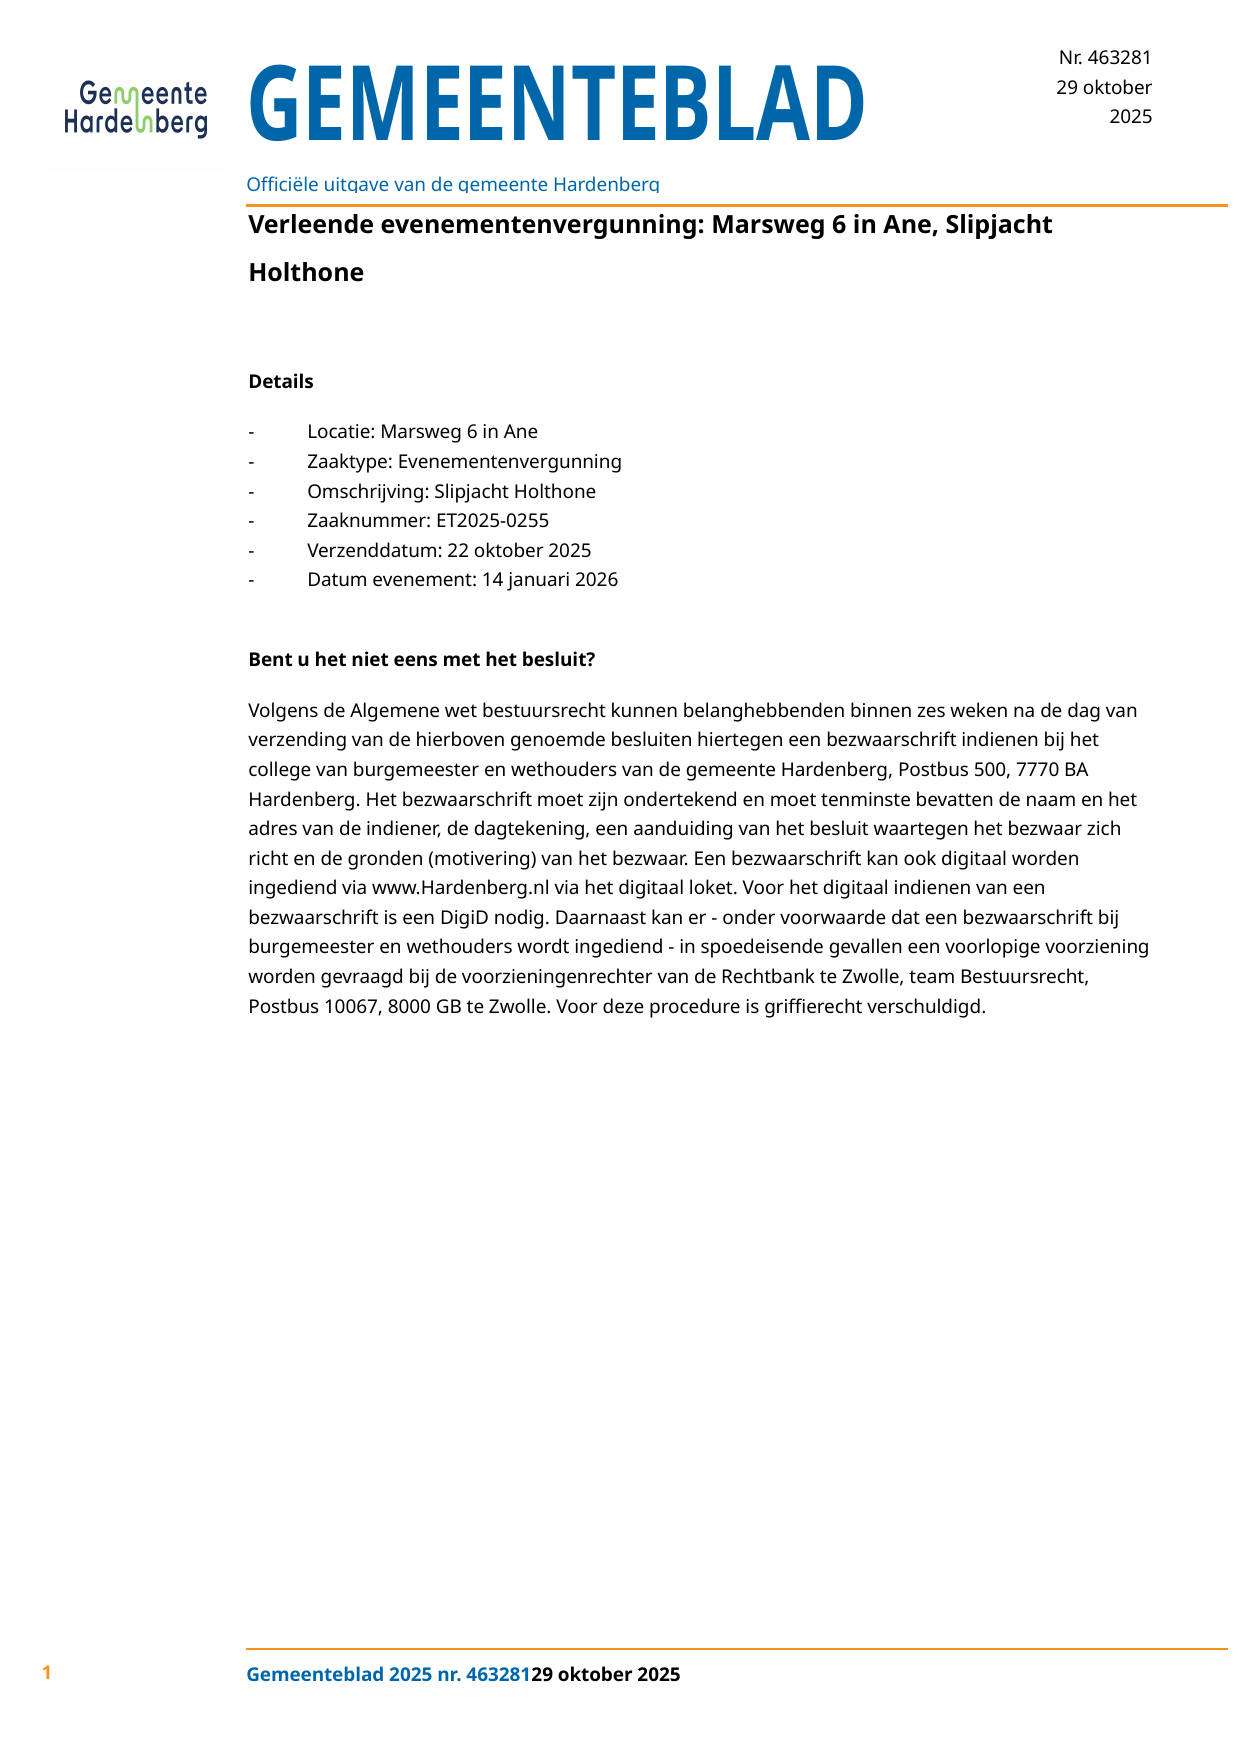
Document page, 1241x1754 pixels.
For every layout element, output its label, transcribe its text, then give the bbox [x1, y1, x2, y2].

text Bent u het niet eens met het besluit? [248, 647, 1152, 672]
text Verleende evenementenvergunning: Marsweg 6 in Ane, Slipjacht Holthone [248, 207, 1152, 288]
picture [41, 47, 231, 172]
text Details [248, 368, 1152, 394]
list Omschrijving: Slipjacht Holthone [248, 478, 1152, 504]
list Datum evenement: 14 januari 2026 [248, 567, 1152, 592]
list Zaaktype: Evenementenvergunning [248, 448, 1152, 474]
text Volgens de Algemene wet bestuursrecht kunnen belanghebbenden binnen zes weken na de dag van verzending van de hierboven genoemde besluiten hiertegen een bezwaarschrift indienen bij het college van burgemeester en wethouders van de gemeente Hardenberg, Postbus 500, 7770 BA Hardenberg. Het bezwaarschrift moet zijn ondertekend en moet tenminste bevatten de naam en het adres van de indiener, de dagtekening, een aanduiding van het besluit waartegen het bezwaar zich richt en de gronden (motivering) van het bezwaar. Een bezwaarschrift kan ook digitaal worden ingediend via www.Hardenberg.nl via het digitaal loket. Voor het digitaal indienen van een bezwaarschrift is een DigiD nodig. Daarnaast kan er - onder voorwaarde dat een bezwaarschrift bij burgemeester en wethouders wordt ingediend - in spoedeisende gevallen een voorlopige voorziening worden gevraagd bij de voorzieningenrechter van de Rechtbank te Zwolle, team Bestuursrecht, Postbus 10067, 8000 GB te Zwolle. Voor deze procedure is griffierecht verschuldigd. [248, 697, 1152, 1019]
list Locatie: Marsweg 6 in Ane [248, 419, 1152, 444]
list Verzenddatum: 22 oktober 2025 [248, 537, 1152, 563]
list Zaaknummer: ET2025-0255 [248, 507, 1152, 533]
